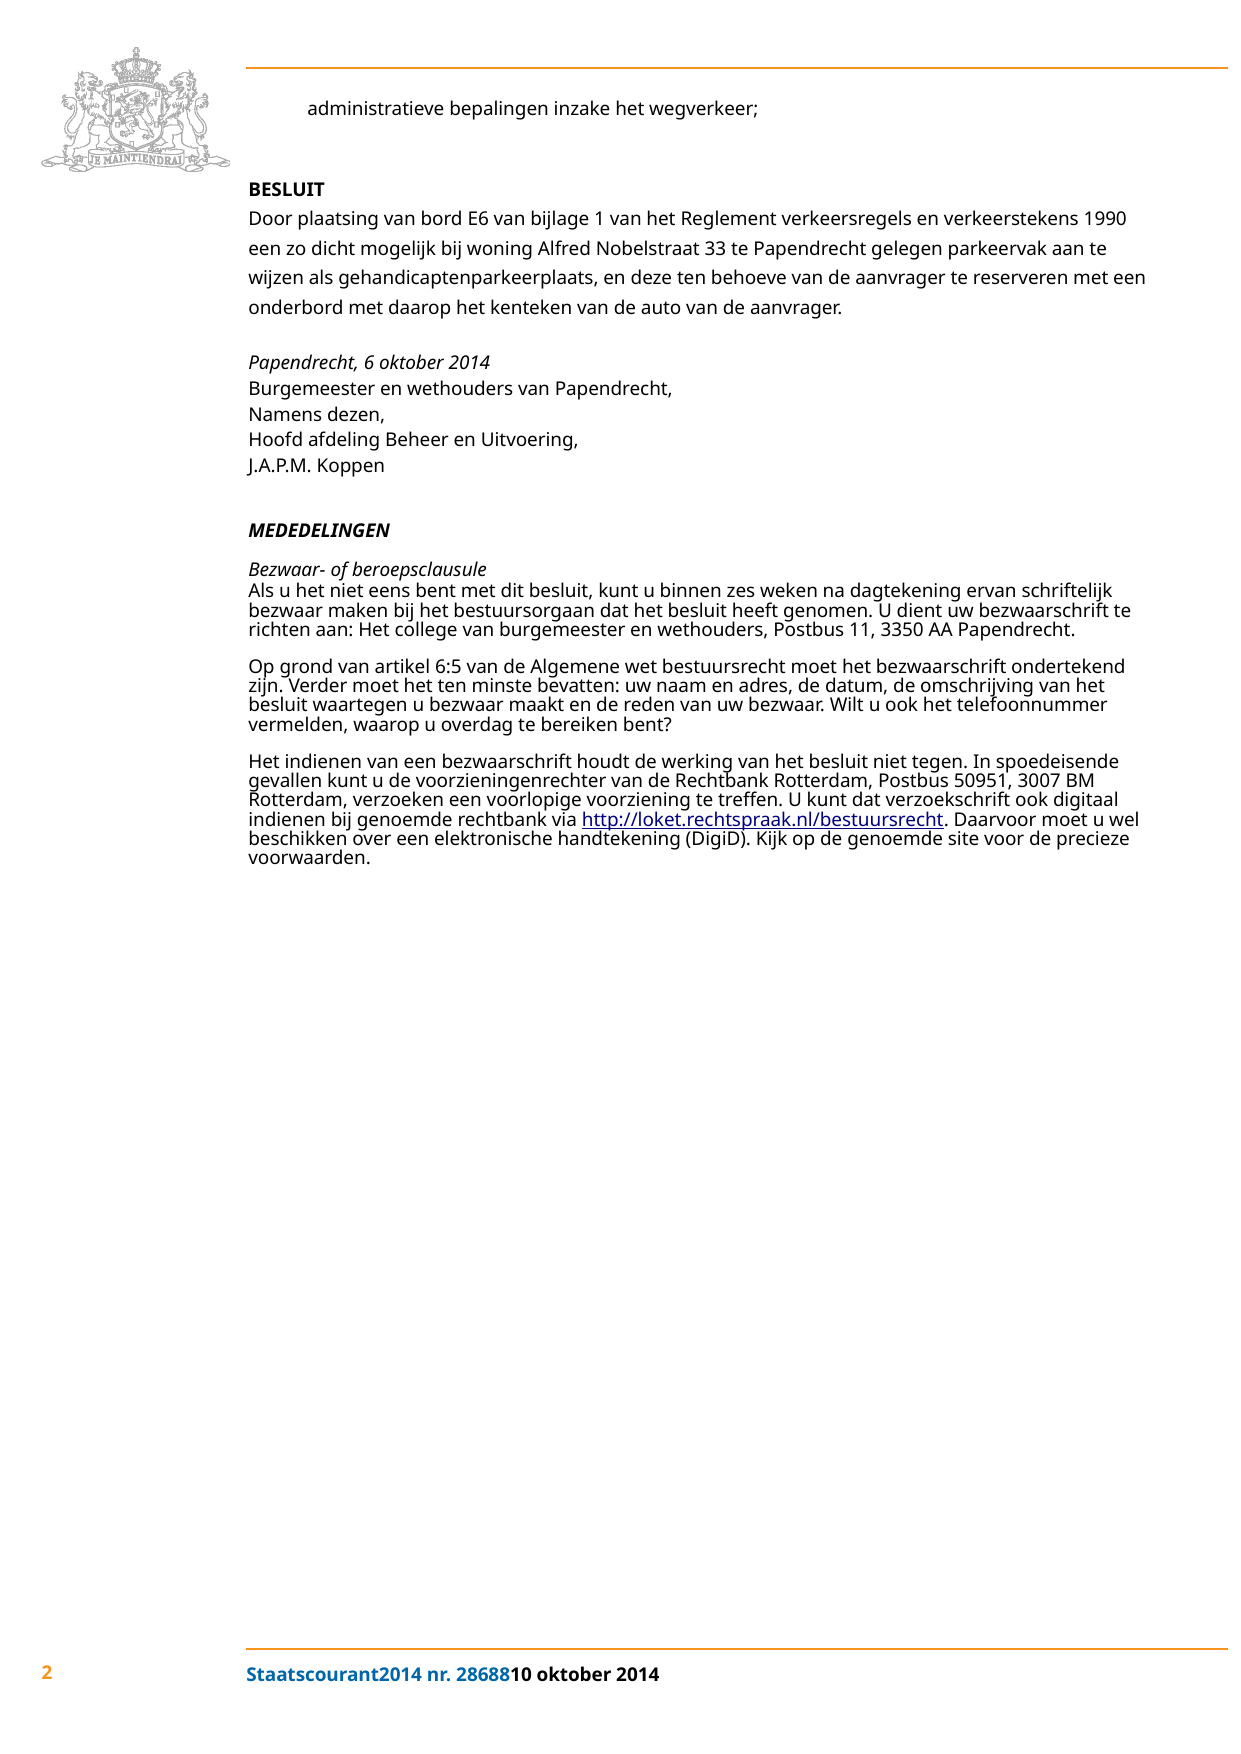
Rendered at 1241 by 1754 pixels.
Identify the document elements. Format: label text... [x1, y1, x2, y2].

text MEDEDELINGEN [248, 517, 1152, 543]
text Bezwaar- of beroepsclausule [248, 557, 1152, 582]
text Hoofd afdeling Beheer en Uitvoering, [248, 427, 1152, 452]
text Het indienen van een bezwaarschrift houdt de werking van het besluit niet tegen. In spoedeisende gevallen kunt u de voorzieningenrechter van de Rechtbank Rotterdam, Postbus 50951, 3007 BM Rotterdam, verzoeken een voorlopige voorziening te treffen. U kunt dat verzoekschrift ook digitaal indienen bij genoemde rechtbank via http://loket.rechtspraak.nl/bestuursrecht. Daarvoor moet u wel beschikken over een elektronische handtekening (DigiD). Kijk op de genoemde site voor de precieze voorwaarden. [248, 753, 1152, 868]
picture [41, 47, 231, 172]
text Namens dezen, [248, 401, 1152, 427]
list administratieve bepalingen inzake het wegverkeer; [248, 95, 1152, 121]
text J.A.P.M. Koppen [248, 452, 1152, 478]
text Op grond van artikel 6:5 van de Algemene wet bestuursrecht moet het bezwaarschrift ondertekend zijn. Verder moet het ten minste bevatten: uw naam en adres, de datum, de omschrijving van het besluit waartegen u bezwaar maakt en de reden van uw bezwaar. Wilt u ook het telefoonnummer vermelden, waarop u overdag te bereiken bent? [248, 658, 1152, 735]
text Als u het niet eens bent met dit besluit, kunt u binnen zes weken na dagtekening ervan schriftelijk bezwaar maken bij het bestuursorgaan dat het besluit heeft genomen. U dient uw bezwaarschrift te richten aan: Het college van burgemeester en wethouders, Postbus 11, 3350 AA Papendrecht. [248, 582, 1152, 640]
text Door plaatsing van bord E6 van bijlage 1 van het Reglement verkeersregels en verkeerstekens 1990 een zo dicht mogelijk bij woning Alfred Nobelstraat 33 te Papendrecht gelegen parkeervak aan te wijzen als gehandicaptenparkeerplaats, en deze ten behoeve van de aanvrager te reserveren met een onderbord met daarop het kenteken van de auto van de aanvrager. [248, 205, 1152, 320]
text Papendrecht, 6 oktober 2014 [248, 349, 1152, 375]
text Burgemeester en wethouders van Papendrecht, [248, 375, 1152, 401]
text BESLUIT [248, 176, 1152, 202]
